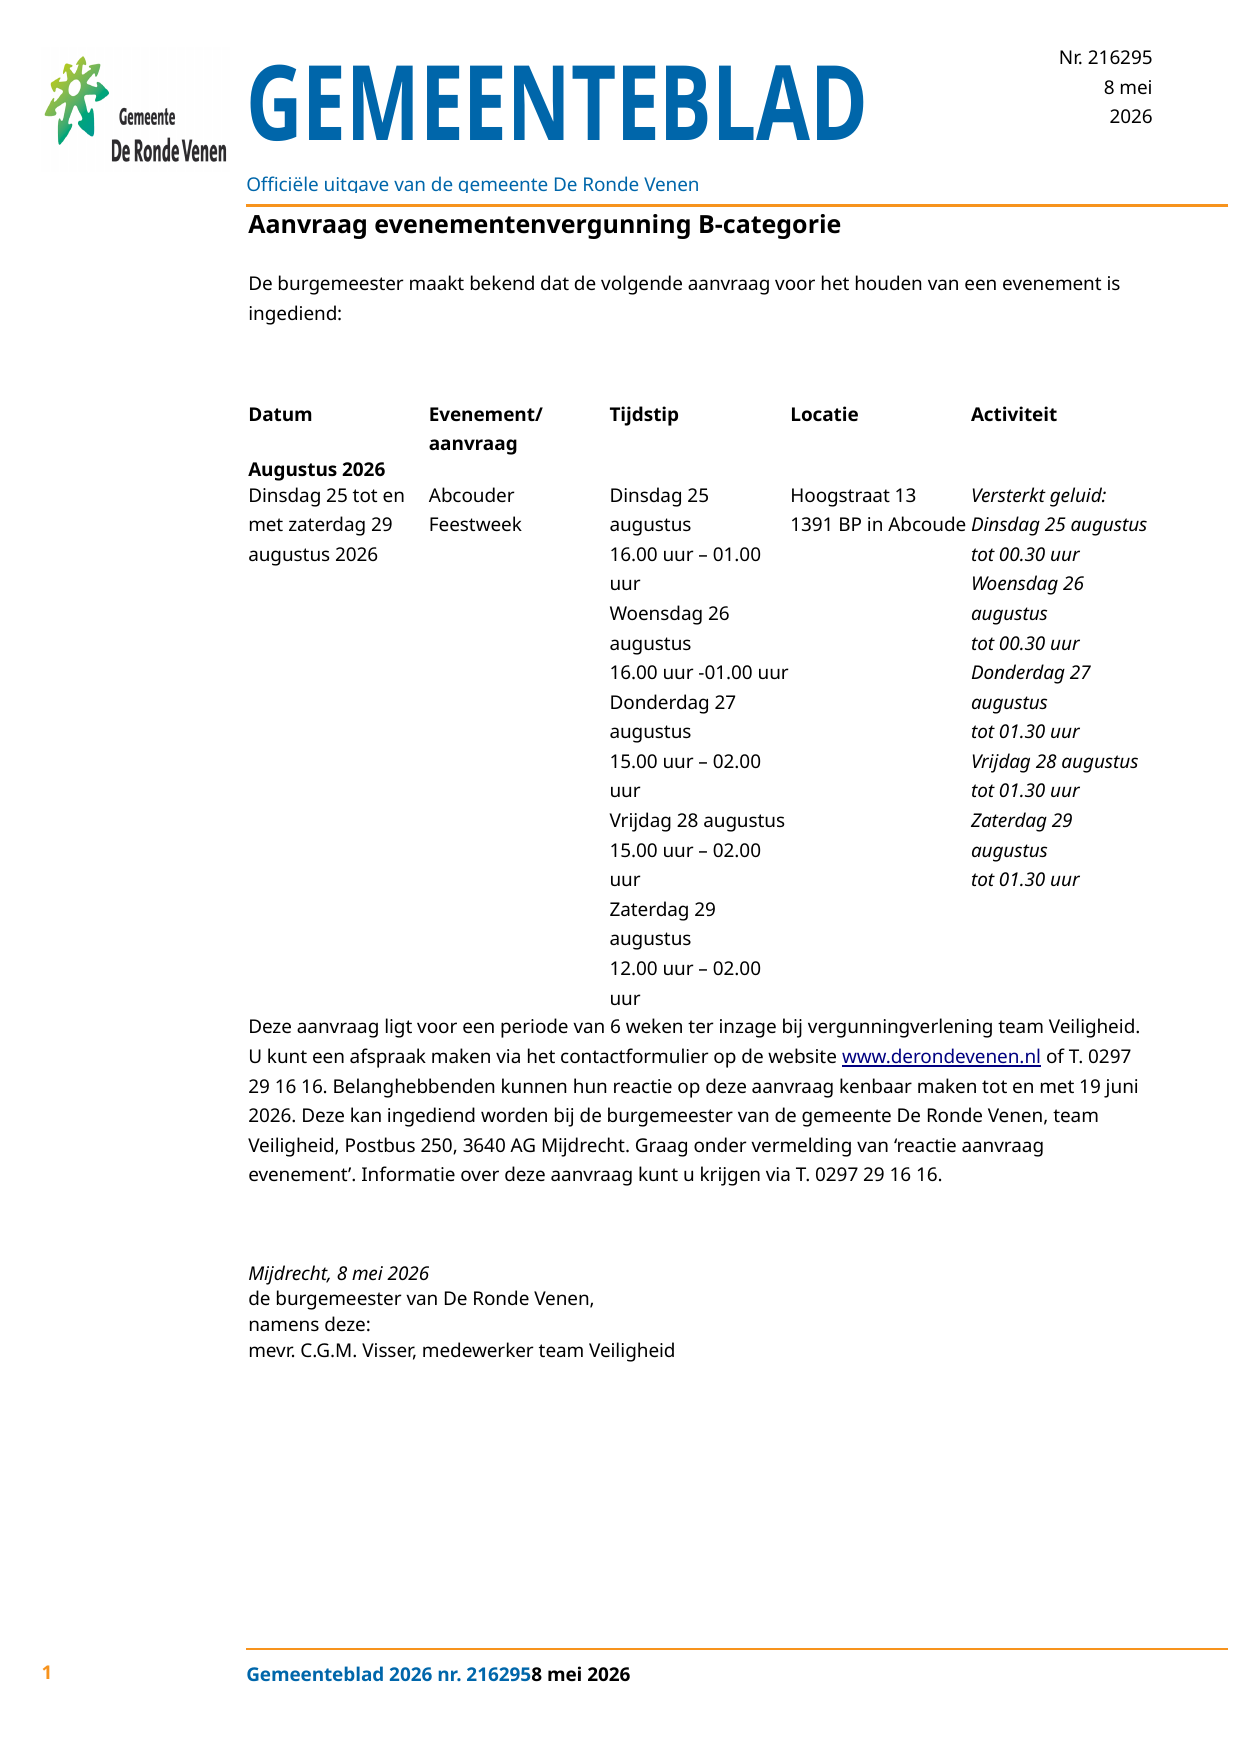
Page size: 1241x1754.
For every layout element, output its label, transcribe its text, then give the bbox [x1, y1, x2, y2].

picture [41, 47, 231, 172]
table_header Evenement/aanvraag [429, 401, 609, 456]
table_cell Abcouder Feestweek [429, 482, 609, 1011]
table_cell [790, 456, 971, 482]
text mevr. C.G.M. Visser, medewerker team Veiligheid [248, 1337, 1152, 1363]
table_cell Hoogstraat 13 1391 BP in Abcoude [790, 482, 971, 1011]
text de burgemeester van De Ronde Venen, [248, 1286, 1152, 1311]
table_header Locatie [790, 401, 971, 456]
table_cell [429, 456, 609, 482]
text namens deze: [248, 1311, 1152, 1337]
table_cell Versterkt geluid: Dinsdag 25 augustus tot 00.30 uur Woensdag 26 augustus tot 00.30 uur Donderdag 27 augustus tot 01.30 uur Vrijdag 28 augustus tot 01.30 uur Zaterdag 29 augustus tot 01.30 uur [971, 482, 1152, 1011]
text Mijdrecht, 8 mei 2026 [248, 1260, 1152, 1286]
text De burgemeester maakt bekend dat de volgende aanvraag voor het houden van een evenement is ingediend: [248, 270, 1152, 326]
table_cell Augustus 2026 [248, 456, 429, 482]
table_cell Dinsdag 25 augustus 16.00 uur – 01.00 uur Woensdag 26 augustus 16.00 uur -01.00 uur Donderdag 27 augustus 15.00 uur – 02.00 uur Vrijdag 28 augustus 15.00 uur – 02.00 uur Zaterdag 29 augustus 12.00 uur – 02.00 uur [609, 482, 790, 1011]
table_header Activiteit [971, 401, 1152, 456]
table_cell [971, 456, 1152, 482]
table_cell [609, 456, 790, 482]
table_header Datum [248, 401, 429, 456]
text Aanvraag evenementenvergunning B-categorie [248, 207, 1152, 241]
table_header Tijdstip [609, 401, 790, 456]
text Deze aanvraag ligt voor een periode van 6 weken ter inzage bij vergunningverlening team Veiligheid. U kunt een afspraak maken via het contactformulier op de website www.derondevenen.nl of T. 0297 29 16 16. Belanghebbenden kunnen hun reactie op deze aanvraag kenbaar maken tot en met 19 juni 2026. Deze kan ingediend worden bij de burgemeester van de gemeente De Ronde Venen, team Veiligheid, Postbus 250, 3640 AG Mijdrecht. Graag onder vermelding van ‘reactie aanvraag evenement’. Informatie over deze aanvraag kunt u krijgen via T. 0297 29 16 16. [248, 1014, 1152, 1187]
table_cell Dinsdag 25 tot en met zaterdag 29 augustus 2026 [248, 482, 429, 1011]
